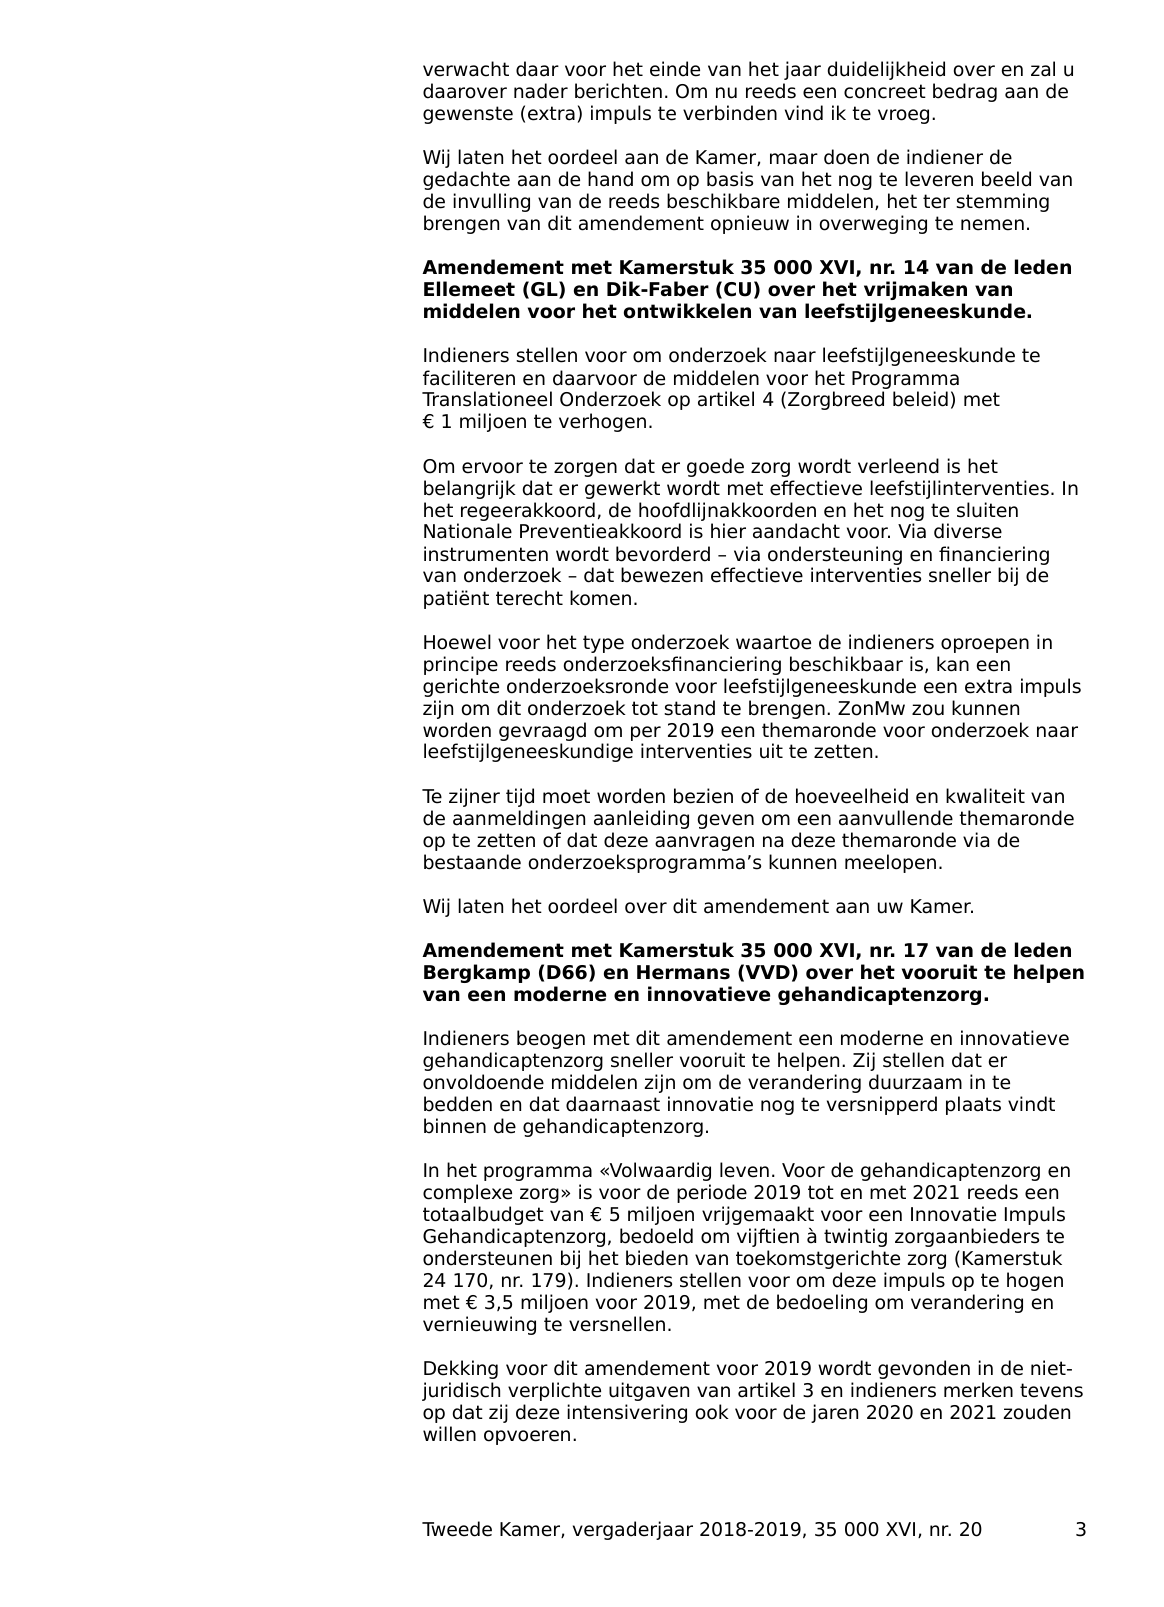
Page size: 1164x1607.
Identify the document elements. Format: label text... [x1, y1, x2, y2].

text Dekking voor dit amendement voor 2019 wordt gevonden in de niet-juridisch verplichte uitgaven van artikel 3 en indieners merken tevens op dat zij deze intensivering ook voor de jaren 2020 en 2021 zouden willen opvoeren. [422, 1358, 1087, 1446]
text Te zijner tijd moet worden bezien of de hoeveelheid en kwaliteit van de aanmeldingen aanleiding geven om een aanvullende themaronde op te zetten of dat deze aanvragen na deze themaronde via de bestaande onderzoeksprogramma’s kunnen meelopen. [422, 786, 1087, 873]
subtitle Amendement met Kamerstuk 35 000 XVI, nr. 14 van de leden Ellemeet (GL) en Dik-Faber (CU) over het vrijmaken van middelen voor het ontwikkelen van leefstijlgeneeskunde. [422, 257, 1087, 323]
subtitle Amendement met Kamerstuk 35 000 XVI, nr. 17 van de leden Bergkamp (D66) en Hermans (VVD) over het vooruit te helpen van een moderne en innovatieve gehandicaptenzorg. [422, 940, 1087, 1006]
text In het programma «Volwaardig leven. Voor de gehandicaptenzorg en complexe zorg» is voor de periode 2019 tot en met 2021 reeds een totaalbudget van € 5 miljoen vrijgemaakt voor een Innovatie Impuls Gehandicaptenzorg, bedoeld om vijftien à twintig zorgaanbieders te ondersteunen bij het bieden van toekomstgerichte zorg (Kamerstuk 24 170, nr. 179). Indieners stellen voor om deze impuls op te hogen met € 3,5 miljoen voor 2019, met de bedoeling om verandering en vernieuwing te versnellen. [422, 1160, 1087, 1336]
text Indieners beogen met dit amendement een moderne en innovatieve gehandicaptenzorg sneller vooruit te helpen. Zij stellen dat er onvoldoende middelen zijn om de verandering duurzaam in te bedden en dat daarnaast innovatie nog te versnipperd plaats vindt binnen de gehandicaptenzorg. [422, 1028, 1087, 1138]
text Hoewel voor het type onderzoek waartoe de indieners oproepen in principe reeds onderzoeksfinanciering beschikbaar is, kan een gerichte onderzoeksronde voor leefstijlgeneeskunde een extra impuls zijn om dit onderzoek tot stand te brengen. ZonMw zou kunnen worden gevraagd om per 2019 een themaronde voor onderzoek naar leefstijlgeneeskundige interventies uit te zetten. [422, 632, 1087, 763]
text Om ervoor te zorgen dat er goede zorg wordt verleend is het belangrijk dat er gewerkt wordt met effectieve leefstijlinterventies. In het regeerakkoord, de hoofdlijnakkoorden en het nog te sluiten Nationale Preventieakkoord is hier aandacht voor. Via diverse instrumenten wordt bevorderd – via ondersteuning en financiering van onderzoek – dat bewezen effectieve interventies sneller bij de patiënt terecht komen. [422, 456, 1087, 609]
text Indieners stellen voor om onderzoek naar leefstijlgeneeskunde te faciliteren en daarvoor de middelen voor het Programma Translationeel Onderzoek op artikel 4 (Zorgbreed beleid) met € 1 miljoen te verhogen. [422, 345, 1087, 433]
text Wij laten het oordeel over dit amendement aan uw Kamer. [422, 896, 1087, 918]
text Wij laten het oordeel aan de Kamer, maar doen de indiener de gedachte aan de hand om op basis van het nog te leveren beeld van de invulling van de reeds beschikbare middelen, het ter stemming brengen van dit amendement opnieuw in overweging te nemen. [422, 147, 1087, 235]
text verwacht daar voor het einde van het jaar duidelijkheid over en zal u daarover nader berichten. Om nu reeds een concreet bedrag aan de gewenste (extra) impuls te verbinden vind ik te vroeg. [422, 59, 1087, 125]
